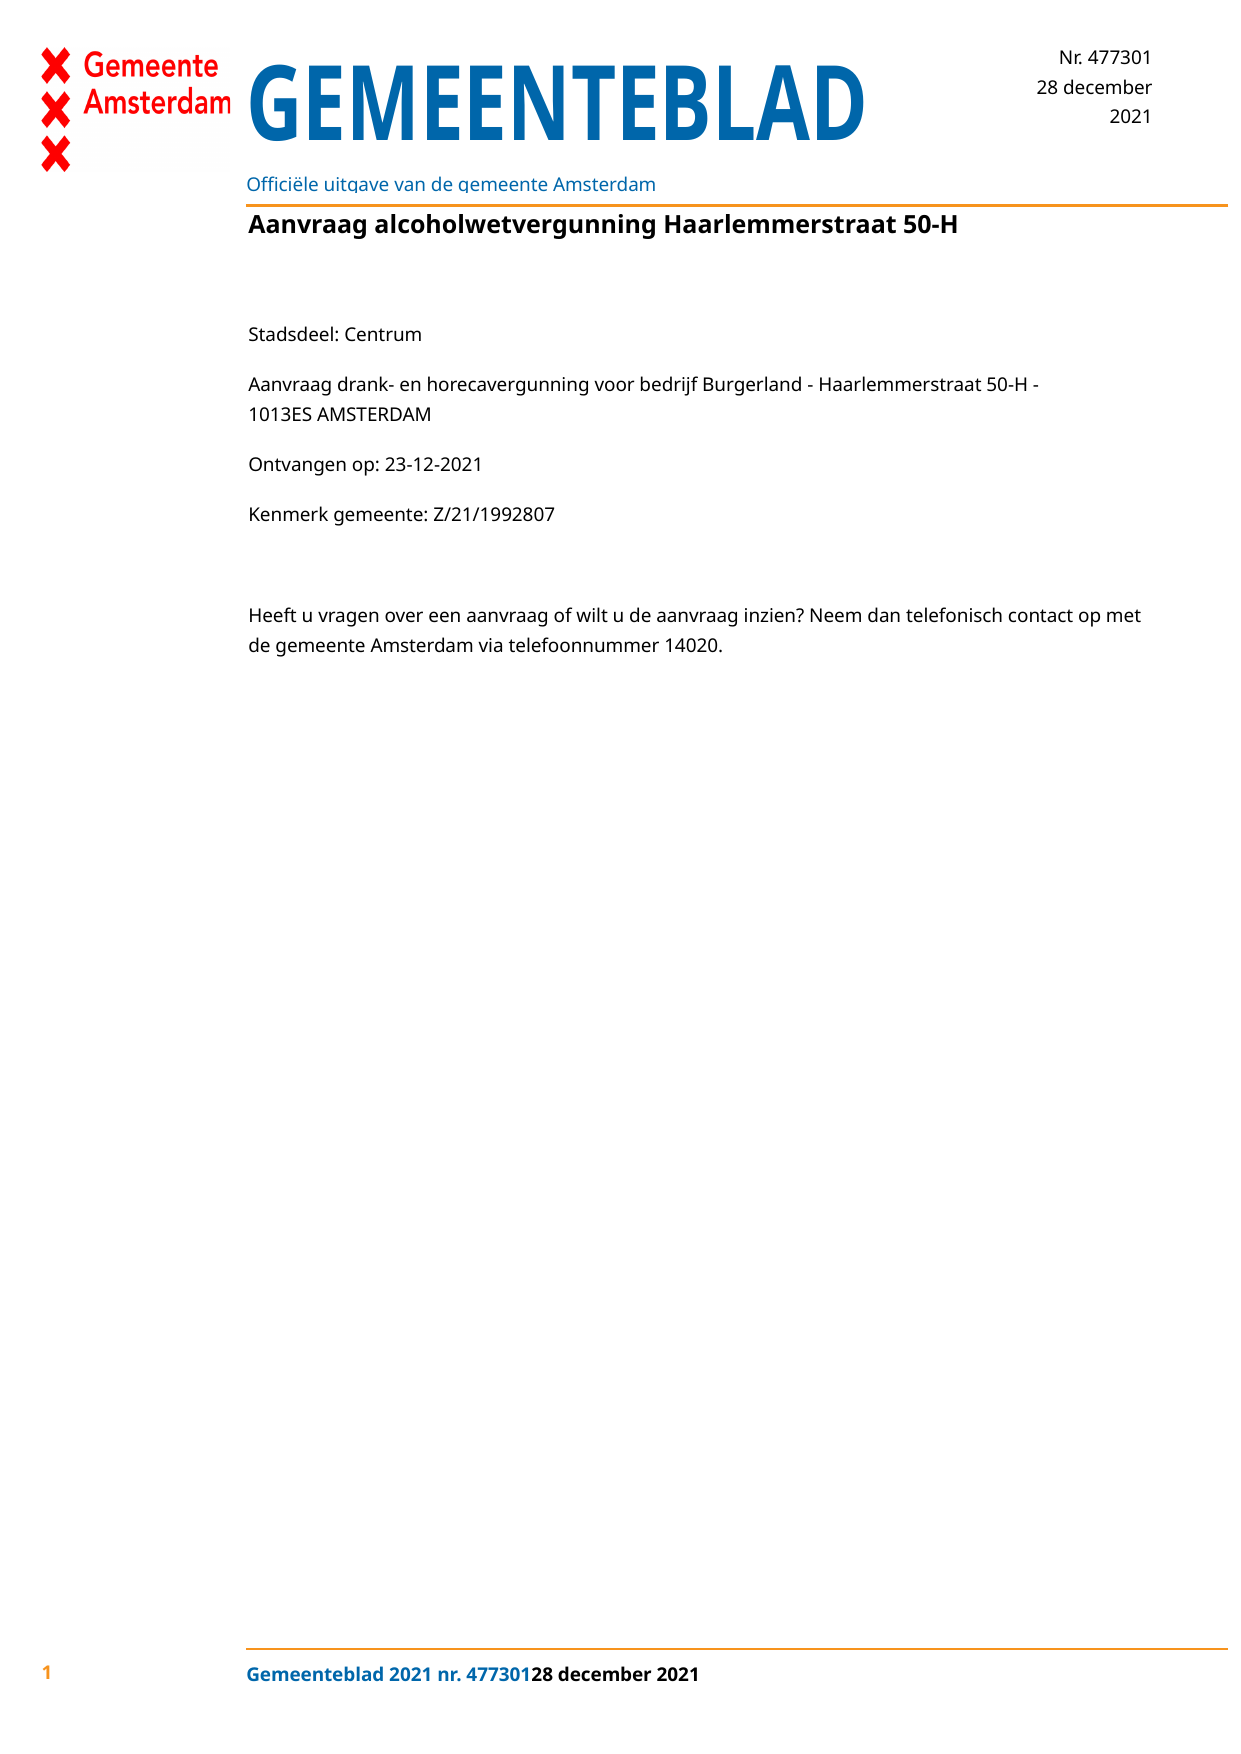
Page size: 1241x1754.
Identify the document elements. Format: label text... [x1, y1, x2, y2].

text Aanvraag drank- en horecavergunning voor bedrijf Burgerland - Haarlemmerstraat 50-H - 1013ES AMSTERDAM [248, 371, 1152, 426]
text Aanvraag alcoholwetvergunning Haarlemmerstraat 50-H [248, 207, 1152, 241]
picture [41, 47, 231, 172]
text Ontvangen op: 23-12-2021 [248, 451, 1152, 477]
text Heeft u vragen over een aanvraag of wilt u de aanvraag inzien? Neem dan telefonisch contact op met de gemeente Amsterdam via telefoonnummer 14020. [248, 602, 1152, 658]
text Kenmerk gemeente: Z/21/1992807 [248, 502, 1152, 527]
text Stadsdeel: Centrum [248, 321, 1152, 346]
